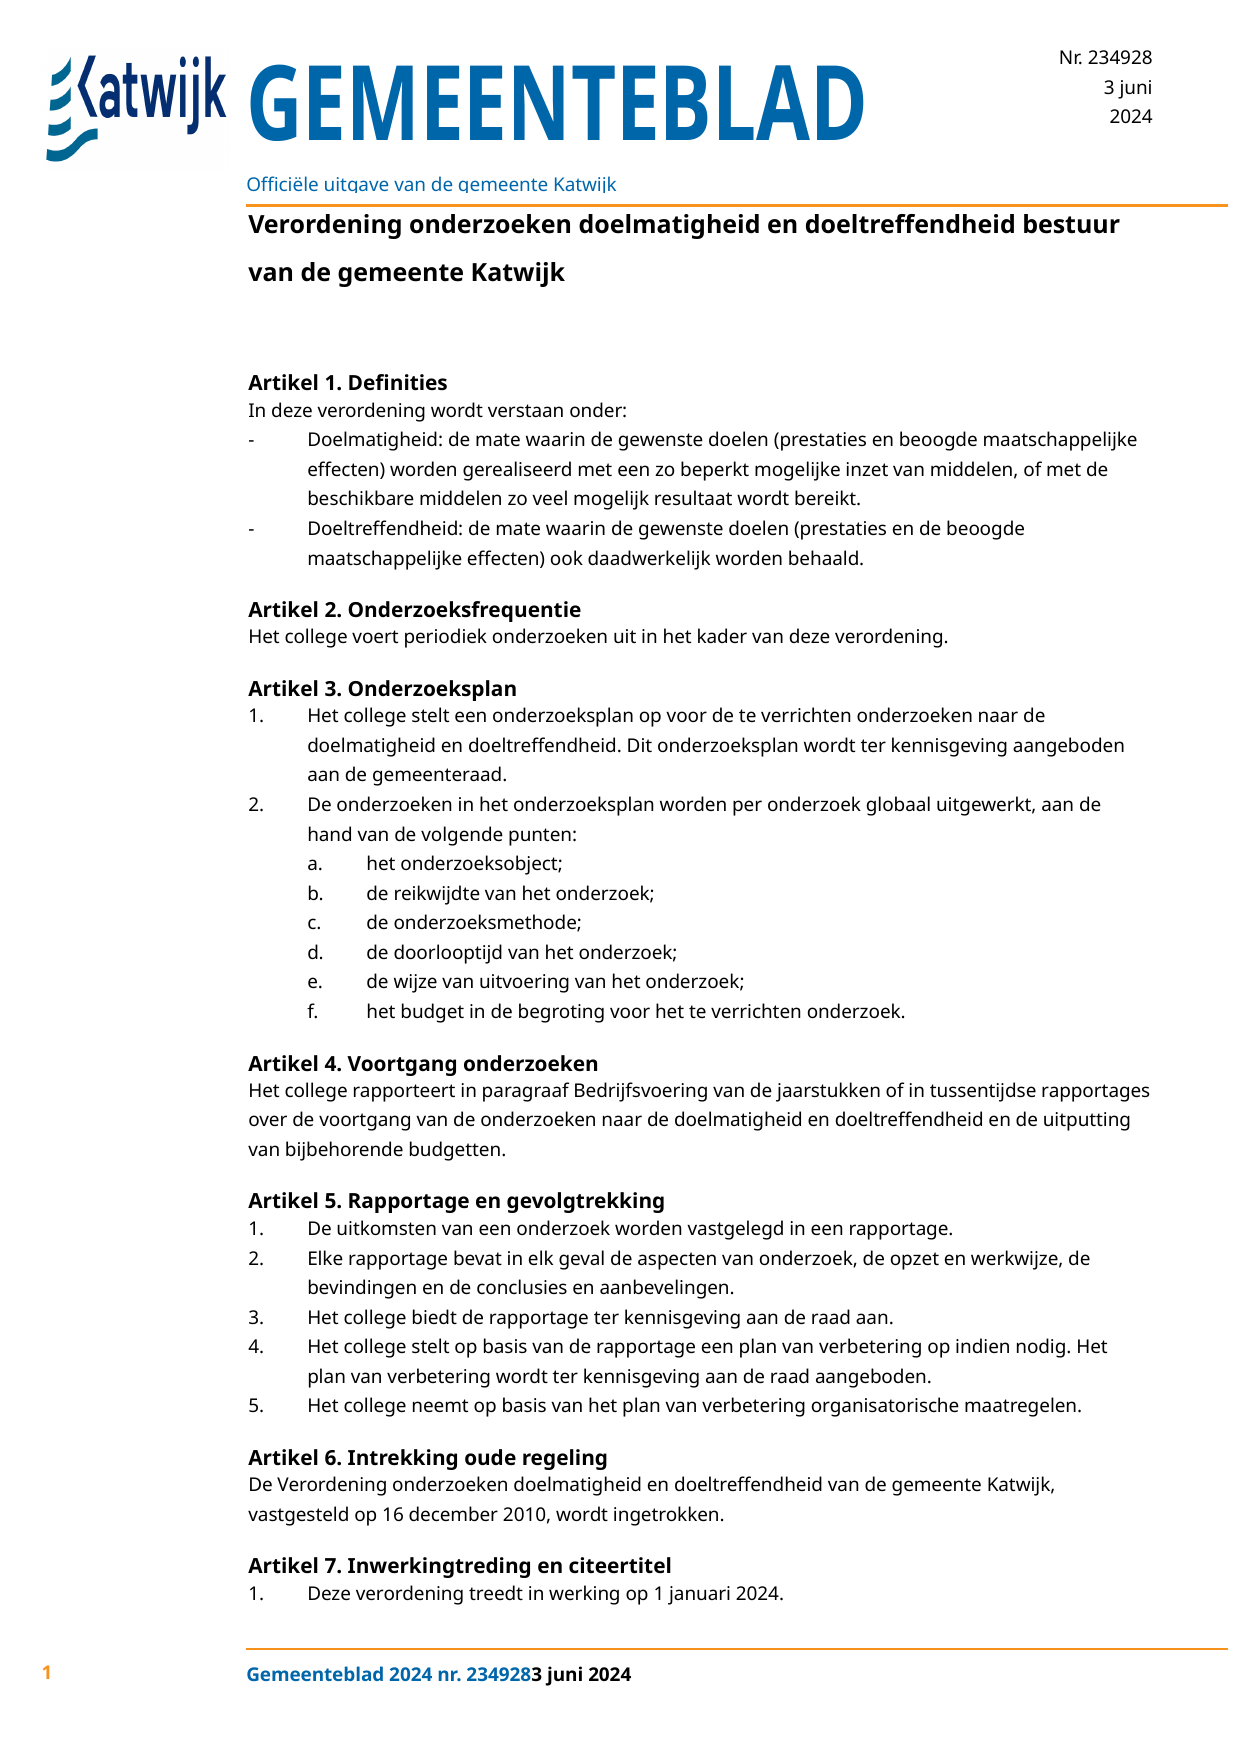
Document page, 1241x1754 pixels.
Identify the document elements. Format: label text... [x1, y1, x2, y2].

list Het college stelt een onderzoeksplan op voor de te verrichten onderzoeken naar de doelmatigheid en doeltreffendheid. Dit onderzoeksplan wordt ter kennisgeving aangeboden aan de gemeenteraad. [248, 702, 1152, 787]
text Artikel 3. Onderzoeksplan [248, 674, 1152, 702]
text De Verordening onderzoeken doelmatigheid en doeltreffendheid van de gemeente Katwijk, vastgesteld op 16 december 2010, wordt ingetrokken. [248, 1471, 1152, 1527]
list Het college biedt de rapportage ter kennisgeving aan de raad aan. [248, 1304, 1152, 1329]
text Artikel 7. Inwerkingtreding en citeertitel [248, 1551, 1152, 1580]
list de reikwijdte van het onderzoek; [307, 880, 1152, 906]
picture [41, 47, 231, 172]
list De uitkomsten van een onderzoek worden vastgelegd in een rapportage. [248, 1215, 1152, 1241]
list het budget in de begroting voor het te verrichten onderzoek. [307, 998, 1152, 1024]
text Verordening onderzoeken doelmatigheid en doeltreffendheid bestuur van de gemeente Katwijk [248, 207, 1152, 288]
text In deze verordening wordt verstaan onder: [248, 397, 1152, 422]
list Elke rapportage bevat in elk geval de aspecten van onderzoek, de opzet en werkwijze, de bevindingen en de conclusies en aanbevelingen. [248, 1245, 1152, 1300]
list Deze verordening treedt in werking op 1 januari 2024. [248, 1580, 1152, 1606]
text Het college rapporteert in paragraaf Bedrijfsvoering van de jaarstukken of in tussentijdse rapportages over de voortgang van de onderzoeken naar de doelmatigheid en doeltreffendheid en de uitputting van bijbehorende budgetten. [248, 1077, 1152, 1162]
list de wijze van uitvoering van het onderzoek; [307, 969, 1152, 994]
list Het college stelt op basis van de rapportage een plan van verbetering op indien nodig. Het plan van verbetering wordt ter kennisgeving aan de raad aangeboden. [248, 1333, 1152, 1389]
list de doorlooptijd van het onderzoek; [307, 939, 1152, 965]
list het onderzoeksobject; [307, 850, 1152, 876]
text Artikel 6. Intrekking oude regeling [248, 1443, 1152, 1471]
text Artikel 4. Voortgang onderzoeken [248, 1049, 1152, 1077]
list De onderzoeken in het onderzoeksplan worden per onderzoek globaal uitgewerkt, aan de hand van de volgende punten: [248, 791, 1152, 846]
text Het college voert periodiek onderzoeken uit in het kader van deze verordening. [248, 623, 1152, 649]
list de onderzoeksmethode; [307, 909, 1152, 935]
text Artikel 5. Rapportage en gevolgtrekking [248, 1187, 1152, 1215]
text Artikel 1. Definities [248, 368, 1152, 397]
list Het college neemt op basis van het plan van verbetering organisatorische maatregelen. [248, 1393, 1152, 1418]
list Doelmatigheid: de mate waarin de gewenste doelen (prestaties en beoogde maatschappelijke effecten) worden gerealiseerd met een zo beperkt mogelijke inzet van middelen, of met de beschikbare middelen zo veel mogelijk resultaat wordt bereikt. [248, 426, 1152, 511]
text Artikel 2. Onderzoeksfrequentie [248, 595, 1152, 623]
list Doeltreffendheid: de mate waarin de gewenste doelen (prestaties en de beoogde maatschappelijke effecten) ook daadwerkelijk worden behaald. [248, 515, 1152, 570]
